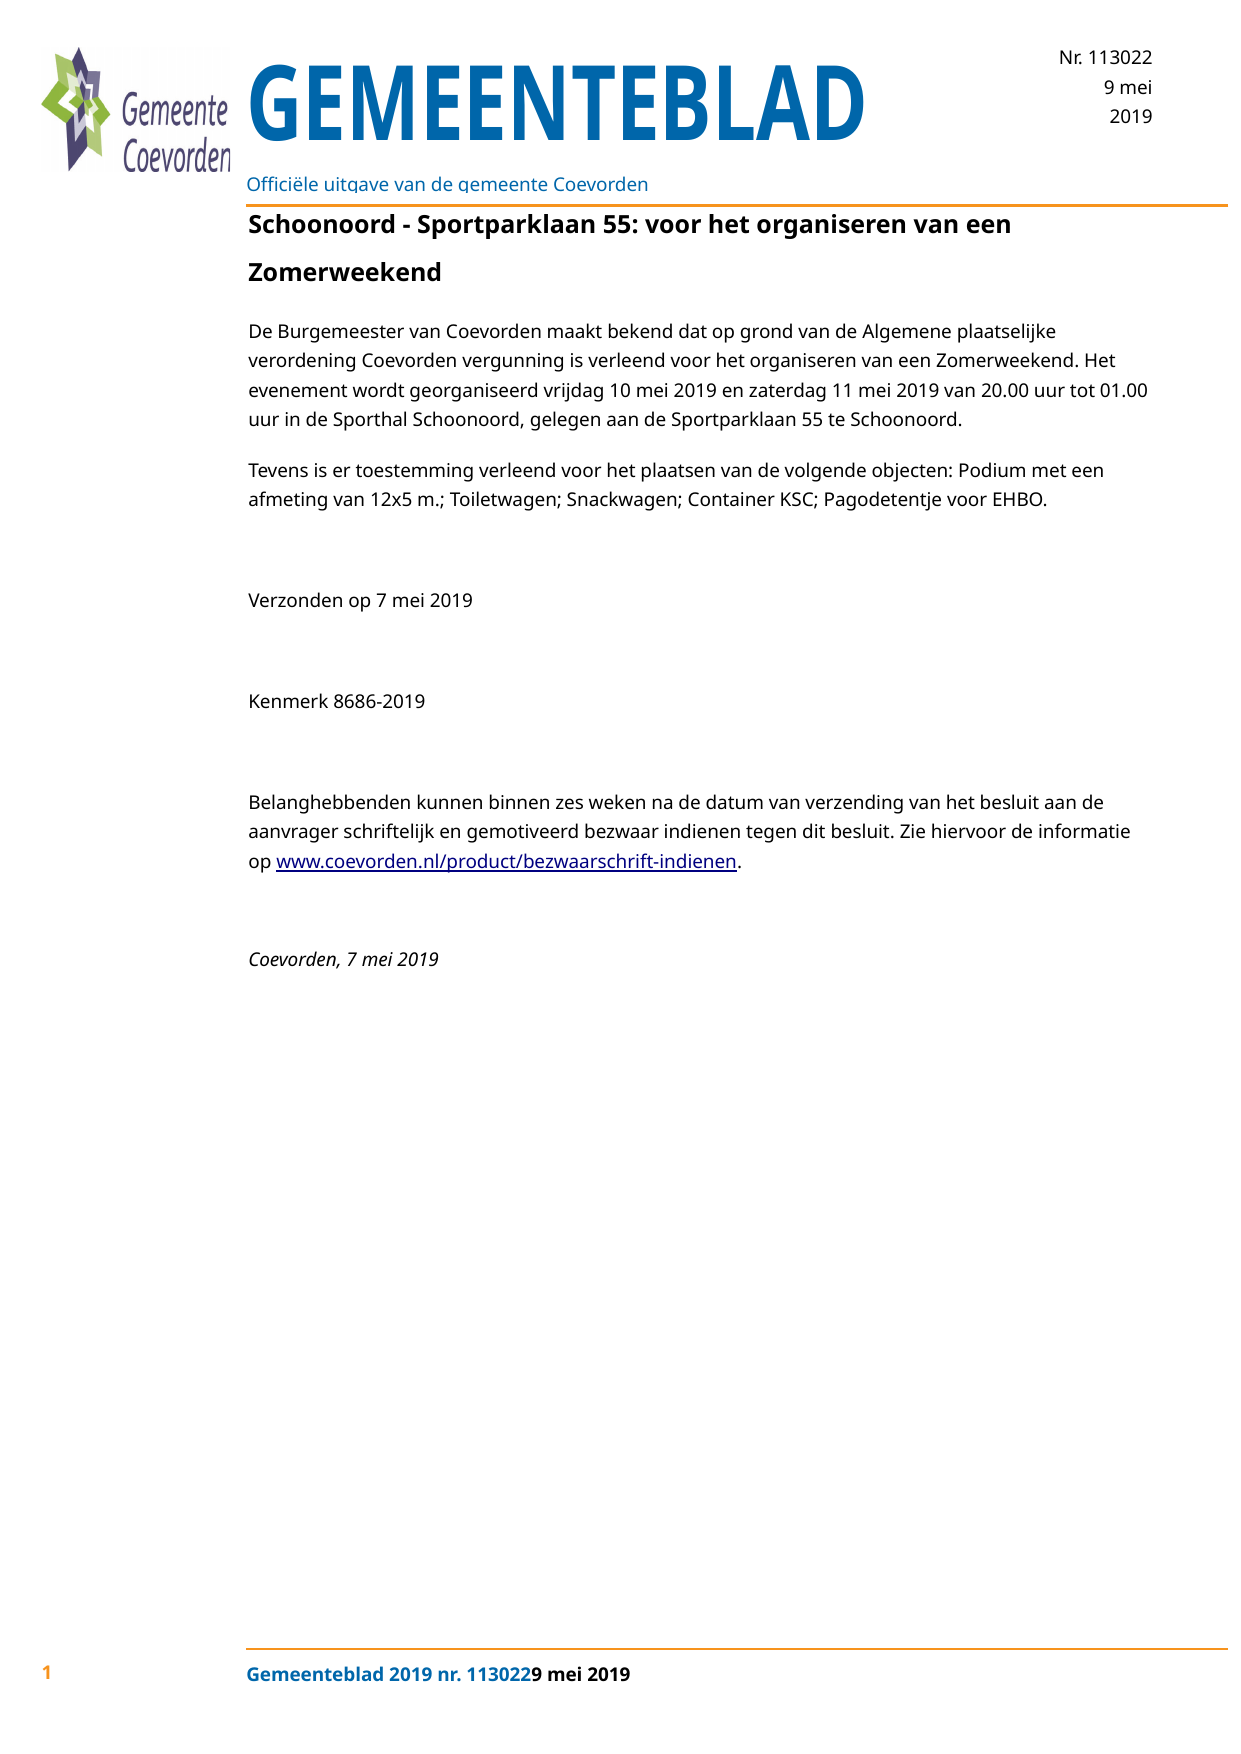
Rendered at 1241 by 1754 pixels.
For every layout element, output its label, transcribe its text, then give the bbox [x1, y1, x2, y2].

text Kenmerk 8686-2019 [248, 688, 1152, 714]
text Coevorden, 7 mei 2019 [248, 947, 1152, 972]
text Tevens is er toestemming verleend voor het plaatsen van de volgende objecten: Podium met een afmeting van 12x5 m.; Toiletwagen; Snackwagen; Container KSC; Pagodetentje voor EHBO. [248, 457, 1152, 512]
text De Burgemeester van Coevorden maakt bekend dat op grond van de Algemene plaatselijke verordening Coevorden vergunning is verleend voor het organiseren van een Zomerweekend. Het evenement wordt georganiseerd vrijdag 10 mei 2019 en zaterdag 11 mei 2019 van 20.00 uur tot 01.00 uur in de Sporthal Schoonoord, gelegen aan de Sportparklaan 55 te Schoonoord. [248, 318, 1152, 432]
text Schoonoord - Sportparklaan 55: voor het organiseren van een Zomerweekend [248, 207, 1152, 288]
text Belanghebbenden kunnen binnen zes weken na de datum van verzending van het besluit aan de aanvrager schriftelijk en gemotiveerd bezwaar indienen tegen dit besluit. Zie hiervoor de informatie op www.coevorden.nl/product/bezwaarschrift-indienen. [248, 789, 1152, 874]
text Verzonden op 7 mei 2019 [248, 587, 1152, 613]
picture [41, 47, 231, 172]
